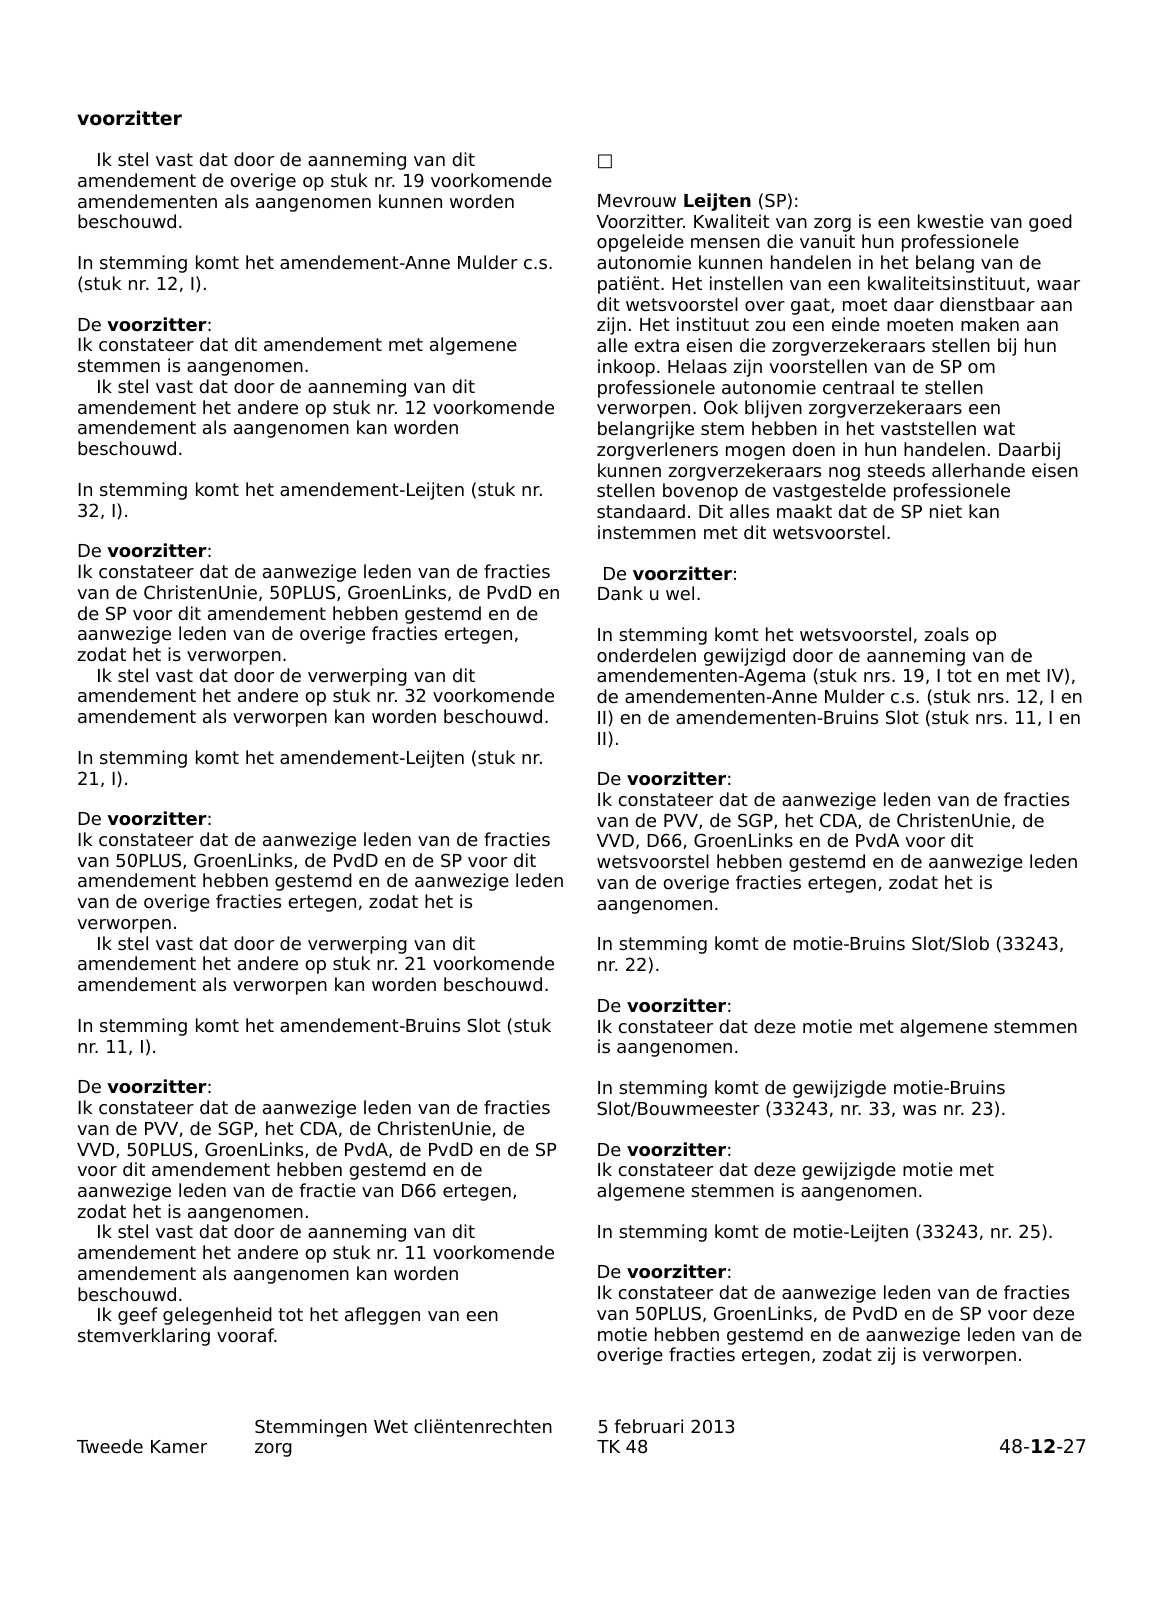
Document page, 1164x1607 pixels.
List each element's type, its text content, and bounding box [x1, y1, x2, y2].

text In stemming komt de gewijzigde motie-Bruins Slot/Bouwmeester (33243, nr. 33, was nr. 23). [596, 1078, 1087, 1119]
text De voorzitter: [77, 541, 567, 562]
text De voorzitter: [596, 769, 1087, 790]
text In stemming komt de motie-Leijten (33243, nr. 25). [596, 1222, 1087, 1242]
text De voorzitter: [77, 314, 567, 335]
text Dank u wel. [596, 584, 1087, 605]
text Ik stel vast dat door de verwerping van dit amendement het andere op stuk nr. 32 voorkomende amendement als verworpen kan worden beschouwd. [77, 666, 567, 728]
text In stemming komt het wetsvoorstel, zoals op onderdelen gewijzigd door de aanneming van de amendementen-Agema (stuk nrs. 19, I tot en met IV), de amendementen-Anne Mulder c.s. (stuk nrs. 12, I en II) en de amendementen-Bruins Slot (stuk nrs. 11, I en II). [596, 625, 1087, 749]
text Ik constateer dat de aanwezige leden van de fracties van 50PLUS, GroenLinks, de PvdD en de SP voor dit amendement hebben gestemd en de aanwezige leden van de overige fracties ertegen, zodat het is verworpen. [77, 830, 567, 933]
text Ik stel vast dat door de verwerping van dit amendement het andere op stuk nr. 21 voorkomende amendement als verworpen kan worden beschouwd. [77, 933, 567, 996]
text Ik constateer dat de aanwezige leden van de fracties van de PVV, de SGP, het CDA, de ChristenUnie, de VVD, 50PLUS, GroenLinks, de PvdA, de PvdD en de SP voor dit amendement hebben gestemd en de aanwezige leden van de fractie van D66 ertegen, zodat het is aangenomen. [77, 1098, 567, 1222]
text In stemming komt de motie-Bruins Slot/Slob (33243, nr. 22). [596, 934, 1087, 976]
text Ik constateer dat dit amendement met algemene stemmen is aangenomen. [77, 335, 567, 377]
text Ik stel vast dat door de aanneming van dit amendement de overige op stuk nr. 19 voorkomende amendementen als aangenomen kunnen worden beschouwd. [77, 150, 567, 233]
text De voorzitter: [596, 563, 1087, 584]
text In stemming komt het amendement-Anne Mulder c.s. (stuk nr. 12, I). [77, 253, 567, 294]
text In stemming komt het amendement-Leijten (stuk nr. 32, I). [77, 480, 567, 521]
text De voorzitter: [596, 1262, 1087, 1283]
text Voorzitter. Kwaliteit van zorg is een kwestie van goed opgeleide mensen die vanuit hun professionele autonomie kunnen handelen in het belang van de patiënt. Het instellen van een kwaliteitsinstituut, waar dit wetsvoorstel over gaat, moet daar dienstbaar aan zijn. Het instituut zou een einde moeten maken aan alle extra eisen die zorgverzekeraars stellen bij hun inkoop. Helaas zijn voorstellen van de SP om professionele autonomie centraal te stellen verworpen. Ook blijven zorgverzekeraars een belangrijke stem hebben in het vaststellen wat zorgverleners mogen doen in hun handelen. Daarbij kunnen zorgverzekeraars nog steeds allerhande eisen stellen bovenop de vastgestelde professionele standaard. Dit alles maakt dat de SP niet kan instemmen met dit wetsvoorstel. [596, 212, 1087, 543]
text Ik geef gelegenheid tot het afleggen van een stemverklaring vooraf. [77, 1305, 567, 1347]
text De voorzitter: [596, 996, 1087, 1016]
text Mevrouw Leijten (SP): [596, 191, 1087, 212]
text □ [596, 150, 1087, 171]
text In stemming komt het amendement-Bruins Slot (stuk nr. 11, I). [77, 1016, 567, 1057]
text De voorzitter: [596, 1139, 1087, 1160]
text Ik constateer dat de aanwezige leden van de fracties van 50PLUS, GroenLinks, de PvdD en de SP voor deze motie hebben gestemd en de aanwezige leden van de overige fracties ertegen, zodat zij is verworpen. [596, 1283, 1087, 1366]
text Ik stel vast dat door de aanneming van dit amendement het andere op stuk nr. 11 voorkomende amendement als aangenomen kan worden beschouwd. [77, 1222, 567, 1305]
text Ik stel vast dat door de aanneming van dit amendement het andere op stuk nr. 12 voorkomende amendement als aangenomen kan worden beschouwd. [77, 377, 567, 460]
text De voorzitter: [77, 1077, 567, 1098]
text Ik constateer dat de aanwezige leden van de fracties van de ChristenUnie, 50PLUS, GroenLinks, de PvdD en de SP voor dit amendement hebben gestemd en de aanwezige leden van de overige fracties ertegen, zodat het is verworpen. [77, 562, 567, 666]
text Ik constateer dat deze motie met algemene stemmen is aangenomen. [596, 1016, 1087, 1058]
text Ik constateer dat de aanwezige leden van de fracties van de PVV, de SGP, het CDA, de ChristenUnie, de VVD, D66, GroenLinks en de PvdA voor dit wetsvoorstel hebben gestemd en de aanwezige leden van de overige fracties ertegen, zodat het is aangenomen. [596, 790, 1087, 914]
text In stemming komt het amendement-Leijten (stuk nr. 21, I). [77, 748, 567, 789]
text Ik constateer dat deze gewijzigde motie met algemene stemmen is aangenomen. [596, 1160, 1087, 1202]
text De voorzitter: [77, 809, 567, 830]
